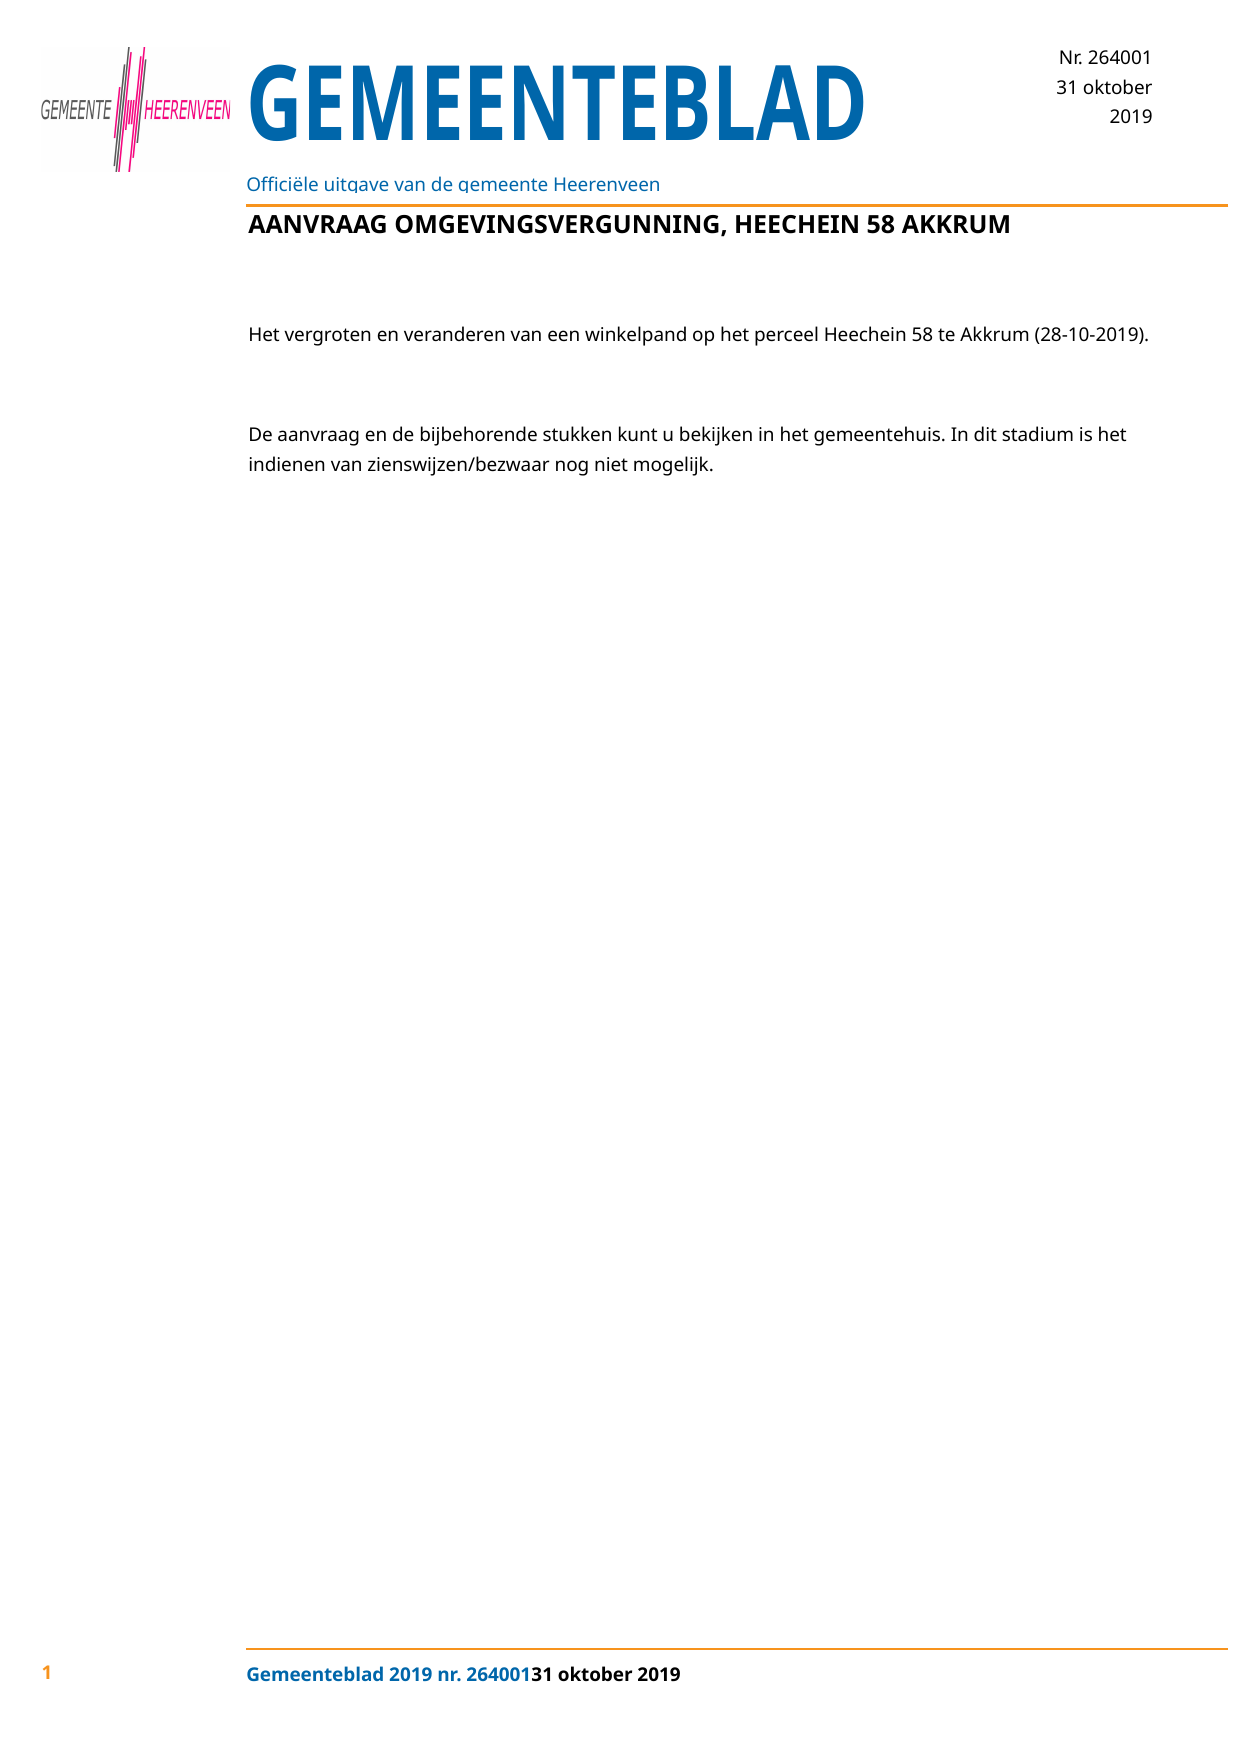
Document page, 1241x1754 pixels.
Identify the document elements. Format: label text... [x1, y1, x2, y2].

text Het vergroten en veranderen van een winkelpand op het perceel Heechein 58 te Akkrum (28-10-2019). [248, 321, 1152, 346]
text De aanvraag en de bijbehorende stukken kunt u bekijken in het gemeentehuis. In dit stadium is het indienen van zienswijzen/bezwaar nog niet mogelijk. [248, 422, 1152, 477]
text AANVRAAG OMGEVINGSVERGUNNING, HEECHEIN 58 AKKRUM [248, 207, 1152, 241]
picture [41, 47, 231, 172]
